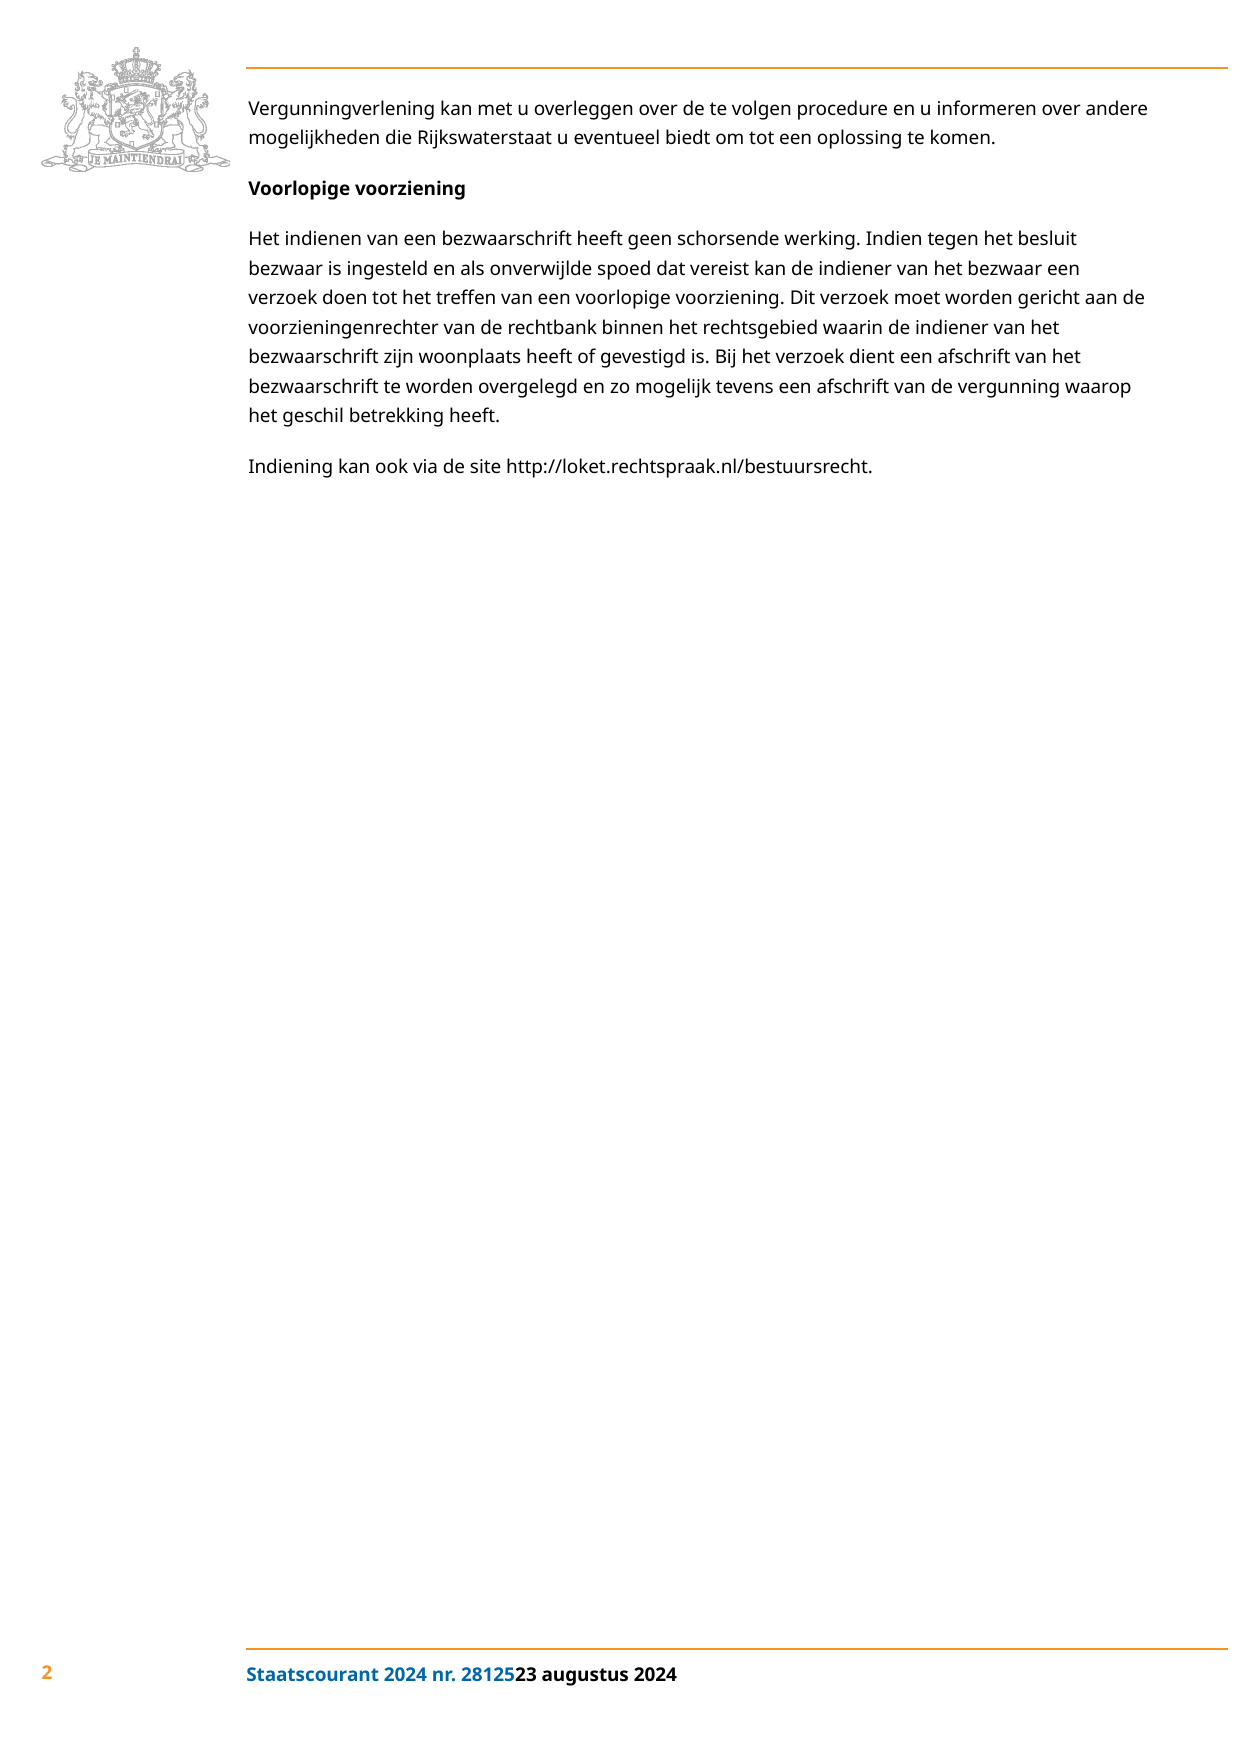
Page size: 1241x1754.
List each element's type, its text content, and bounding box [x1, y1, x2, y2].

text Indiening kan ook via de site http://loket.rechtspraak.nl/bestuursrecht. [248, 453, 1152, 479]
text Vergunningverlening kan met u overleggen over de te volgen procedure en u informeren over andere mogelijkheden die Rijkswaterstaat u eventueel biedt om tot een oplossing te komen. [248, 95, 1152, 150]
text Voorlopige voorziening [248, 175, 1152, 201]
text Het indienen van een bezwaarschrift heeft geen schorsende werking. Indien tegen het besluit bezwaar is ingesteld en als onverwijlde spoed dat vereist kan de indiener van het bezwaar een verzoek doen tot het treffen van een voorlopige voorziening. Dit verzoek moet worden gericht aan de voorzieningenrechter van de rechtbank binnen het rechtsgebied waarin de indiener van het bezwaarschrift zijn woonplaats heeft of gevestigd is. Bij het verzoek dient een afschrift van het bezwaarschrift te worden overgelegd en zo mogelijk tevens een afschrift van de vergunning waarop het geschil betrekking heeft. [248, 225, 1152, 428]
picture [41, 47, 231, 172]
